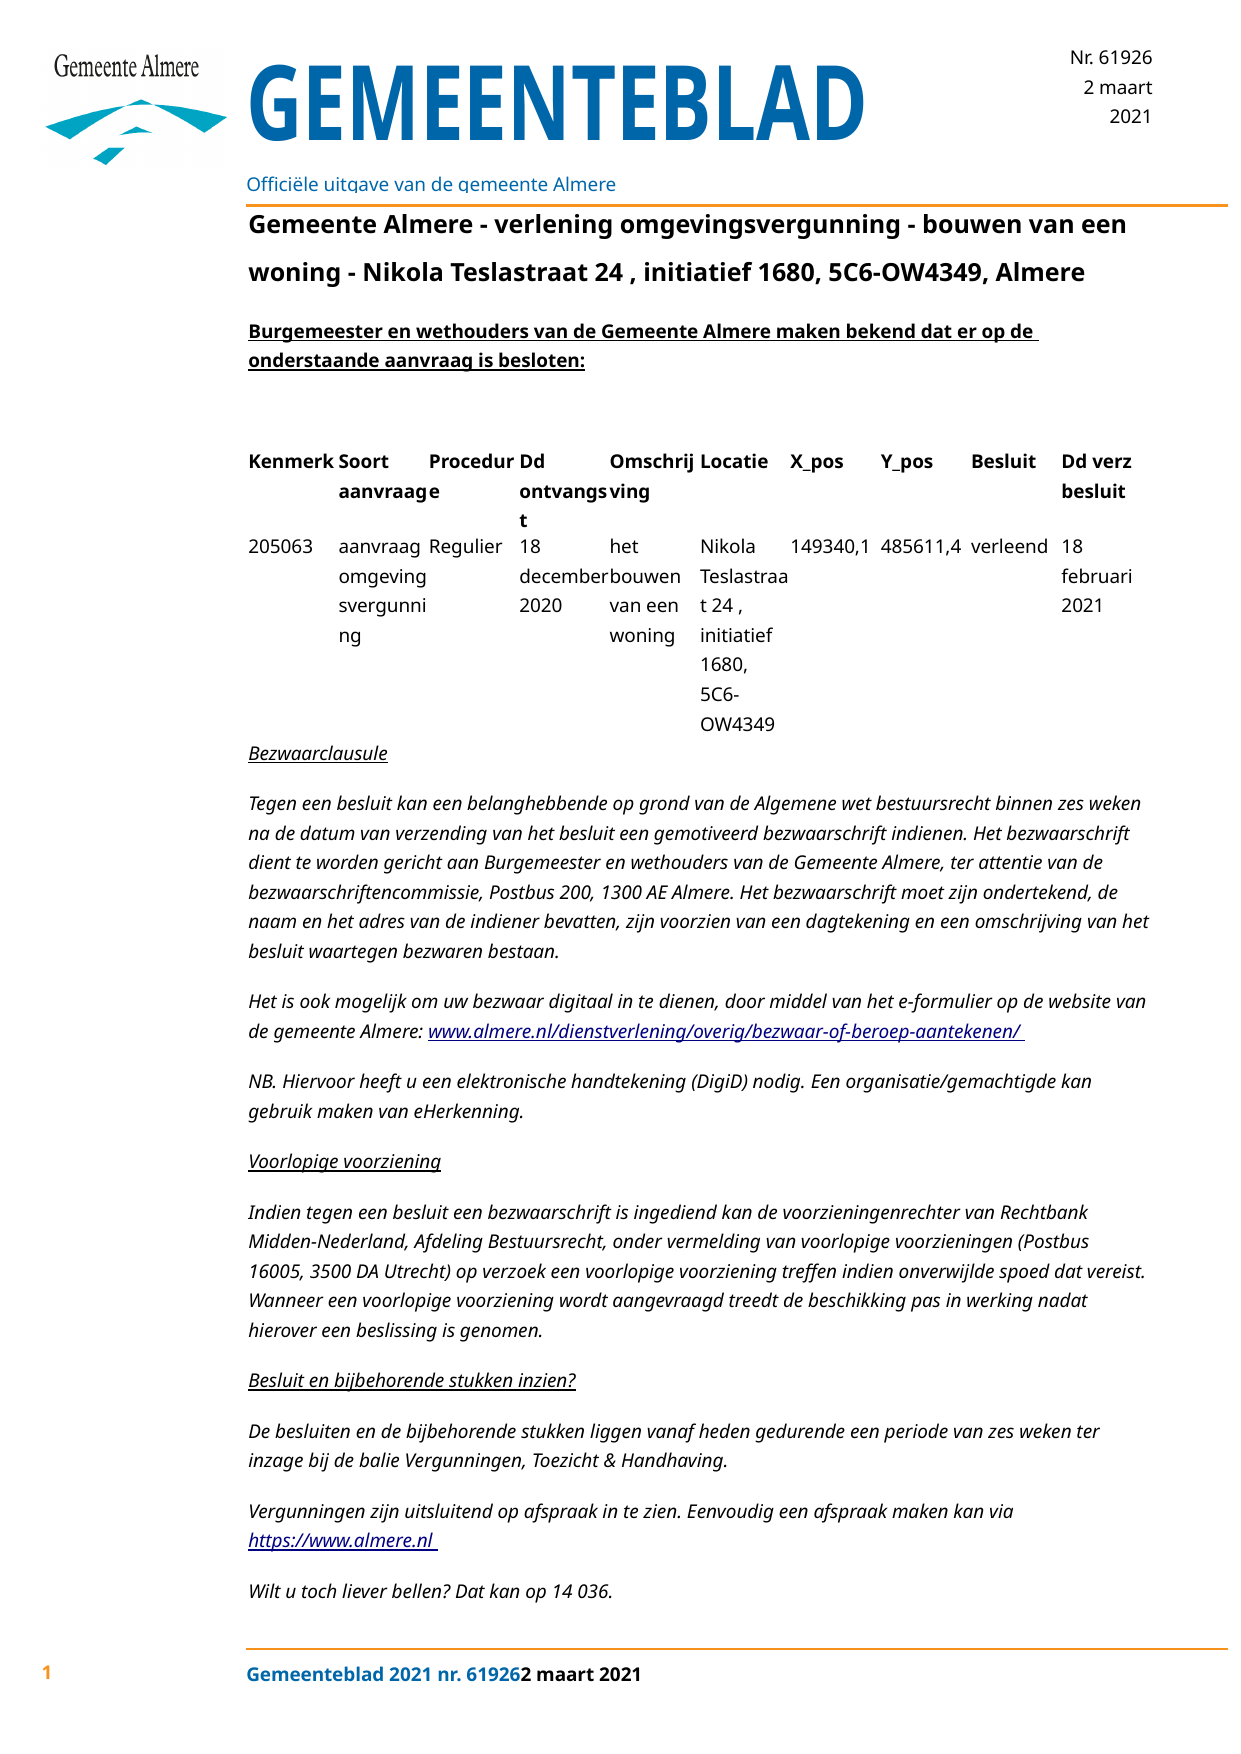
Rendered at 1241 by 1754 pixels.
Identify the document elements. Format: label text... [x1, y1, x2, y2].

text Burgemeester en wethouders van de Gemeente Almere maken bekend dat er op de onderstaande aanvraag is besloten: [248, 318, 1152, 373]
table_header Dd ontvangst [519, 449, 609, 533]
text Tegen een besluit kan een belanghebbende op grond van de Algemene wet bestuursrecht binnen zes weken na de datum van verzending van het besluit een gemotiveerd bezwaarschrift indienen. Het bezwaarschrift dient te worden gericht aan Burgemeester en wethouders van de Gemeente Almere, ter attentie van de bezwaarschriftencommissie, Postbus 200, 1300 AE Almere. Het bezwaarschrift moet zijn ondertekend, de naam en het adres van de indiener bevatten, zijn voorzien van een dagtekening en een omschrijving van het besluit waartegen bezwaren bestaan. [248, 790, 1152, 964]
table_header Omschrijving [609, 449, 700, 533]
picture [41, 47, 231, 172]
table_header Y_pos [881, 449, 971, 533]
table_cell 149340,1 [790, 533, 881, 737]
table_cell verleend [971, 533, 1061, 737]
text Vergunningen zijn uitsluitend op afspraak in te zien. Eenvoudig een afspraak maken kan via https://www.almere.nl [248, 1498, 1152, 1553]
table_header Dd verz besluit [1061, 449, 1152, 533]
text Voorlopige voorziening [248, 1148, 1152, 1174]
table_cell 18 december 2020 [519, 533, 609, 737]
text NB. Hiervoor heeft u een elektronische handtekening (DigiD) nodig. Een organisatie/gemachtigde kan gebruik maken van eHerkenning. [248, 1068, 1152, 1124]
text Indien tegen een besluit een bezwaarschrift is ingediend kan de voorzieningenrechter van Rechtbank Midden-Nederland, Afdeling Bestuursrecht, onder vermelding van voorlopige voorzieningen (Postbus 16005, 3500 DA Utrecht) op verzoek een voorlopige voorziening treffen indien onverwijlde spoed dat vereist. Wanneer een voorlopige voorziening wordt aangevraagd treedt de beschikking pas in werking nadat hierover een beslissing is genomen. [248, 1199, 1152, 1343]
text Bezwaarclausule [248, 740, 1152, 766]
table_cell Nikola Teslastraat 24 , initiatief 1680, 5C6-OW4349 [700, 533, 790, 737]
table_cell 18 februari 2021 [1061, 533, 1152, 737]
table_cell 485611,4 [881, 533, 971, 737]
table_cell het bouwen van een woning [609, 533, 700, 737]
text Het is ook mogelijk om uw bezwaar digitaal in te dienen, door middel van het e-formulier op de website van de gemeente Almere: www.almere.nl/dienstverlening/overig/bezwaar-of-beroep-aantekenen/ [248, 988, 1152, 1044]
table_header Soort aanvraag [338, 449, 429, 533]
table_cell aanvraag omgevingsvergunning [338, 533, 429, 737]
text De besluiten en de bijbehorende stukken liggen vanaf heden gedurende een periode van zes weken ter inzage bij de balie Vergunningen, Toezicht & Handhaving. [248, 1418, 1152, 1473]
table_header Procedure [429, 449, 519, 533]
table_header Locatie [700, 449, 790, 533]
table_cell 205063 [248, 533, 338, 737]
text Wilt u toch liever bellen? Dat kan op 14 036. [248, 1578, 1152, 1604]
text Gemeente Almere - verlening omgevingsvergunning - bouwen van een woning - Nikola Teslastraat 24 , initiatief 1680, 5C6-OW4349, Almere [248, 207, 1152, 288]
table_header Besluit [971, 449, 1061, 533]
table_header Kenmerk [248, 449, 338, 533]
table_cell Regulier [429, 533, 519, 737]
text Besluit en bijbehorende stukken inzien? [248, 1368, 1152, 1393]
table_header X_pos [790, 449, 881, 533]
